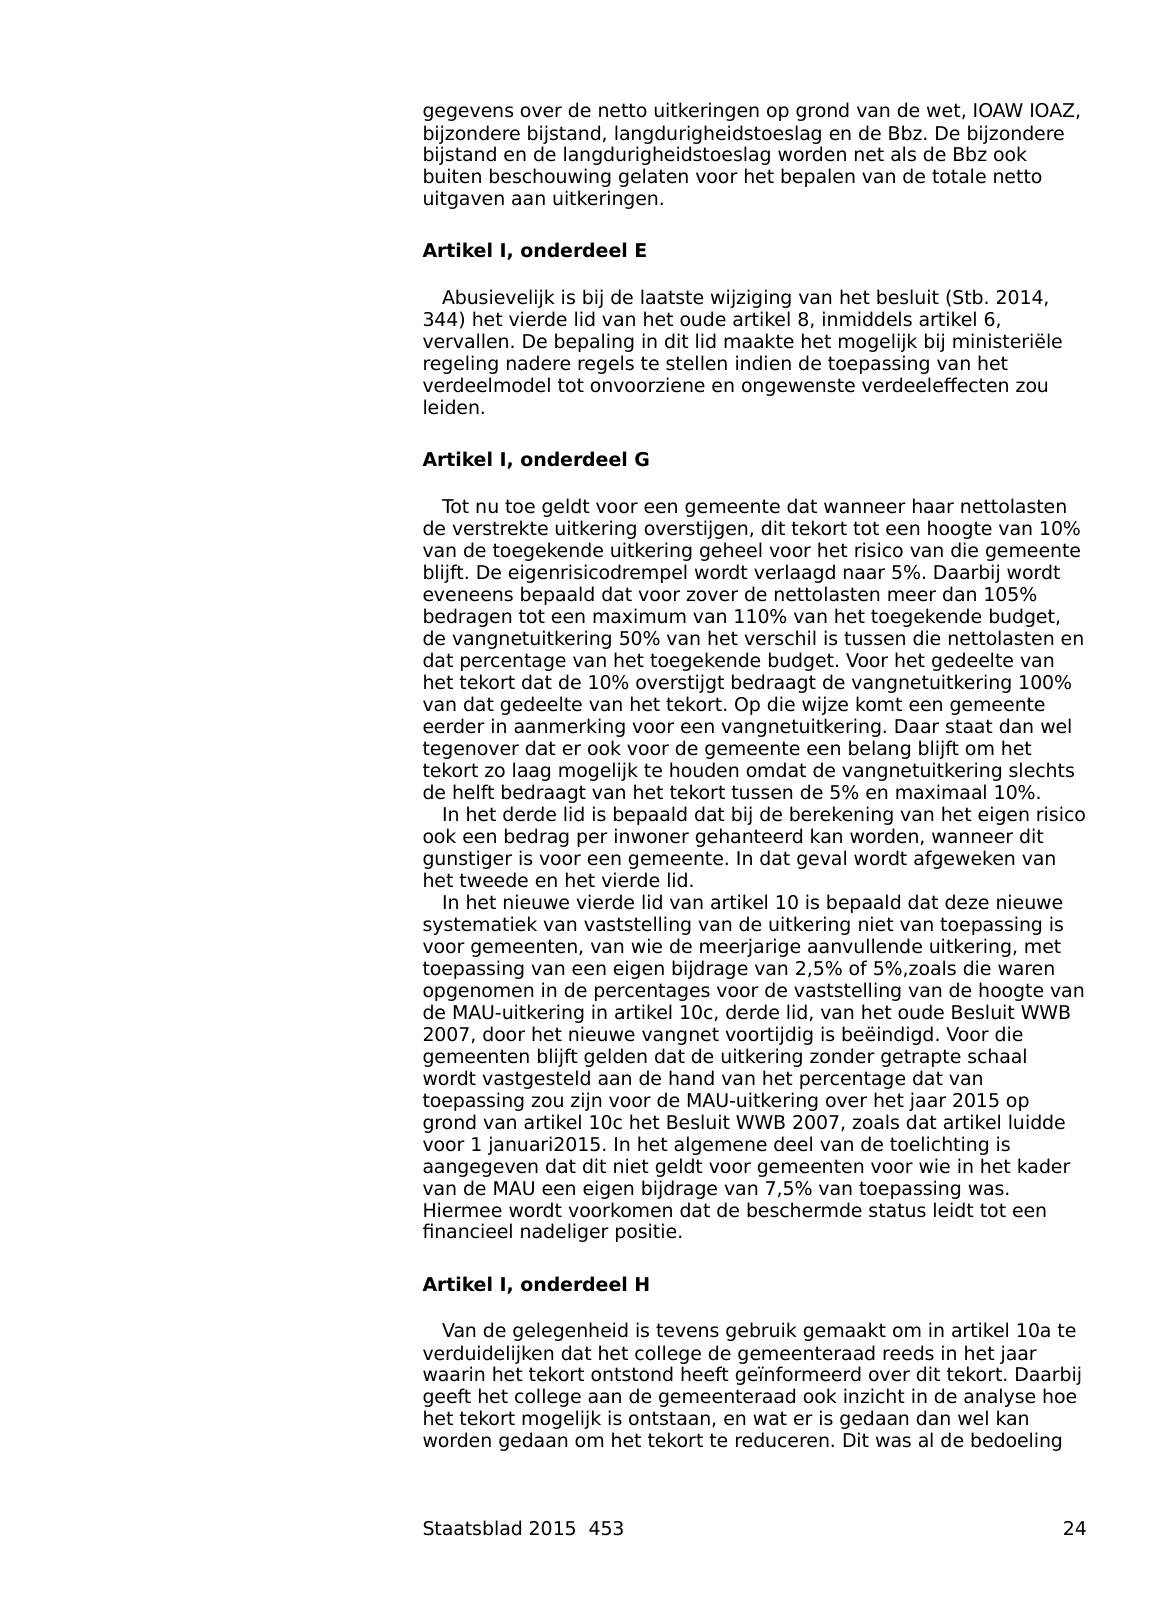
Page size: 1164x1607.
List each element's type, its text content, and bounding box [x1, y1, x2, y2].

text Van de gelegenheid is tevens gebruik gemaakt om in artikel 10a te verduidelijken dat het college de gemeenteraad reeds in het jaar waarin het tekort ontstond heeft geïnformeerd over dit tekort. Daarbij geeft het college aan de gemeenteraad ook inzicht in de analyse hoe het tekort mogelijk is ontstaan, en wat er is gedaan dan wel kan worden gedaan om het tekort te reduceren. Dit was al de bedoeling [422, 1320, 1087, 1452]
text Tot nu toe geldt voor een gemeente dat wanneer haar nettolasten de verstrekte uitkering overstijgen, dit tekort tot een hoogte van 10% van de toegekende uitkering geheel voor het risico van die gemeente blijft. De eigenrisicodrempel wordt verlaagd naar 5%. Daarbij wordt eveneens bepaald dat voor zover de nettolasten meer dan 105% bedragen tot een maximum van 110% van het toegekende budget, de vangnetuitkering 50% van het verschil is tussen die nettolasten en dat percentage van het toegekende budget. Voor het gedeelte van het tekort dat de 10% overstijgt bedraagt de vangnetuitkering 100% van dat gedeelte van het tekort. Op die wijze komt een gemeente eerder in aanmerking voor een vangnetuitkering. Daar staat dan wel tegenover dat er ook voor de gemeente een belang blijft om het tekort zo laag mogelijk te houden omdat de vangnetuitkering slechts de helft bedraagt van het tekort tussen de 5% en maximaal 10%. [422, 496, 1087, 804]
subtitle Artikel I, onderdeel E [422, 240, 1087, 262]
text In het derde lid is bepaald dat bij de berekening van het eigen risico ook een bedrag per inwoner gehanteerd kan worden, wanneer dit gunstiger is voor een gemeente. In dat geval wordt afgeweken van het tweede en het vierde lid. [422, 804, 1087, 892]
text gegevens over de netto uitkeringen op grond van de wet, IOAW IOAZ, bijzondere bijstand, langdurigheidstoeslag en de Bbz. De bijzondere bijstand en de langdurigheidstoeslag worden net als de Bbz ook buiten beschouwing gelaten voor het bepalen van de totale netto uitgaven aan uitkeringen. [422, 100, 1087, 210]
text In het nieuwe vierde lid van artikel 10 is bepaald dat deze nieuwe systematiek van vaststelling van de uitkering niet van toepassing is voor gemeenten, van wie de meerjarige aanvullende uitkering, met toepassing van een eigen bijdrage van 2,5% of 5%,zoals die waren opgenomen in de percentages voor de vaststelling van de hoogte van de MAU-uitkering in artikel 10c, derde lid, van het oude Besluit WWB 2007, door het nieuwe vangnet voortijdig is beëindigd. Voor die gemeenten blijft gelden dat de uitkering zonder getrapte schaal wordt vastgesteld aan de hand van het percentage dat van toepassing zou zijn voor de MAU-uitkering over het jaar 2015 op grond van artikel 10c het Besluit WWB 2007, zoals dat artikel luidde voor 1 januari2015. In het algemene deel van de toelichting is aangegeven dat dit niet geldt voor gemeenten voor wie in het kader van de MAU een eigen bijdrage van 7,5% van toepassing was. Hiermee wordt voorkomen dat de beschermde status leidt tot een financieel nadeliger positie. [422, 892, 1087, 1243]
subtitle Artikel I, onderdeel H [422, 1273, 1087, 1295]
text Abusievelijk is bij de laatste wijziging van het besluit (Stb. 2014, 344) het vierde lid van het oude artikel 8, inmiddels artikel 6, vervallen. De bepaling in dit lid maakte het mogelijk bij ministeriële regeling nadere regels te stellen indien de toepassing van het verdeelmodel tot onvoorziene en ongewenste verdeeleffecten zou leiden. [422, 287, 1087, 419]
subtitle Artikel I, onderdeel G [422, 449, 1087, 471]
